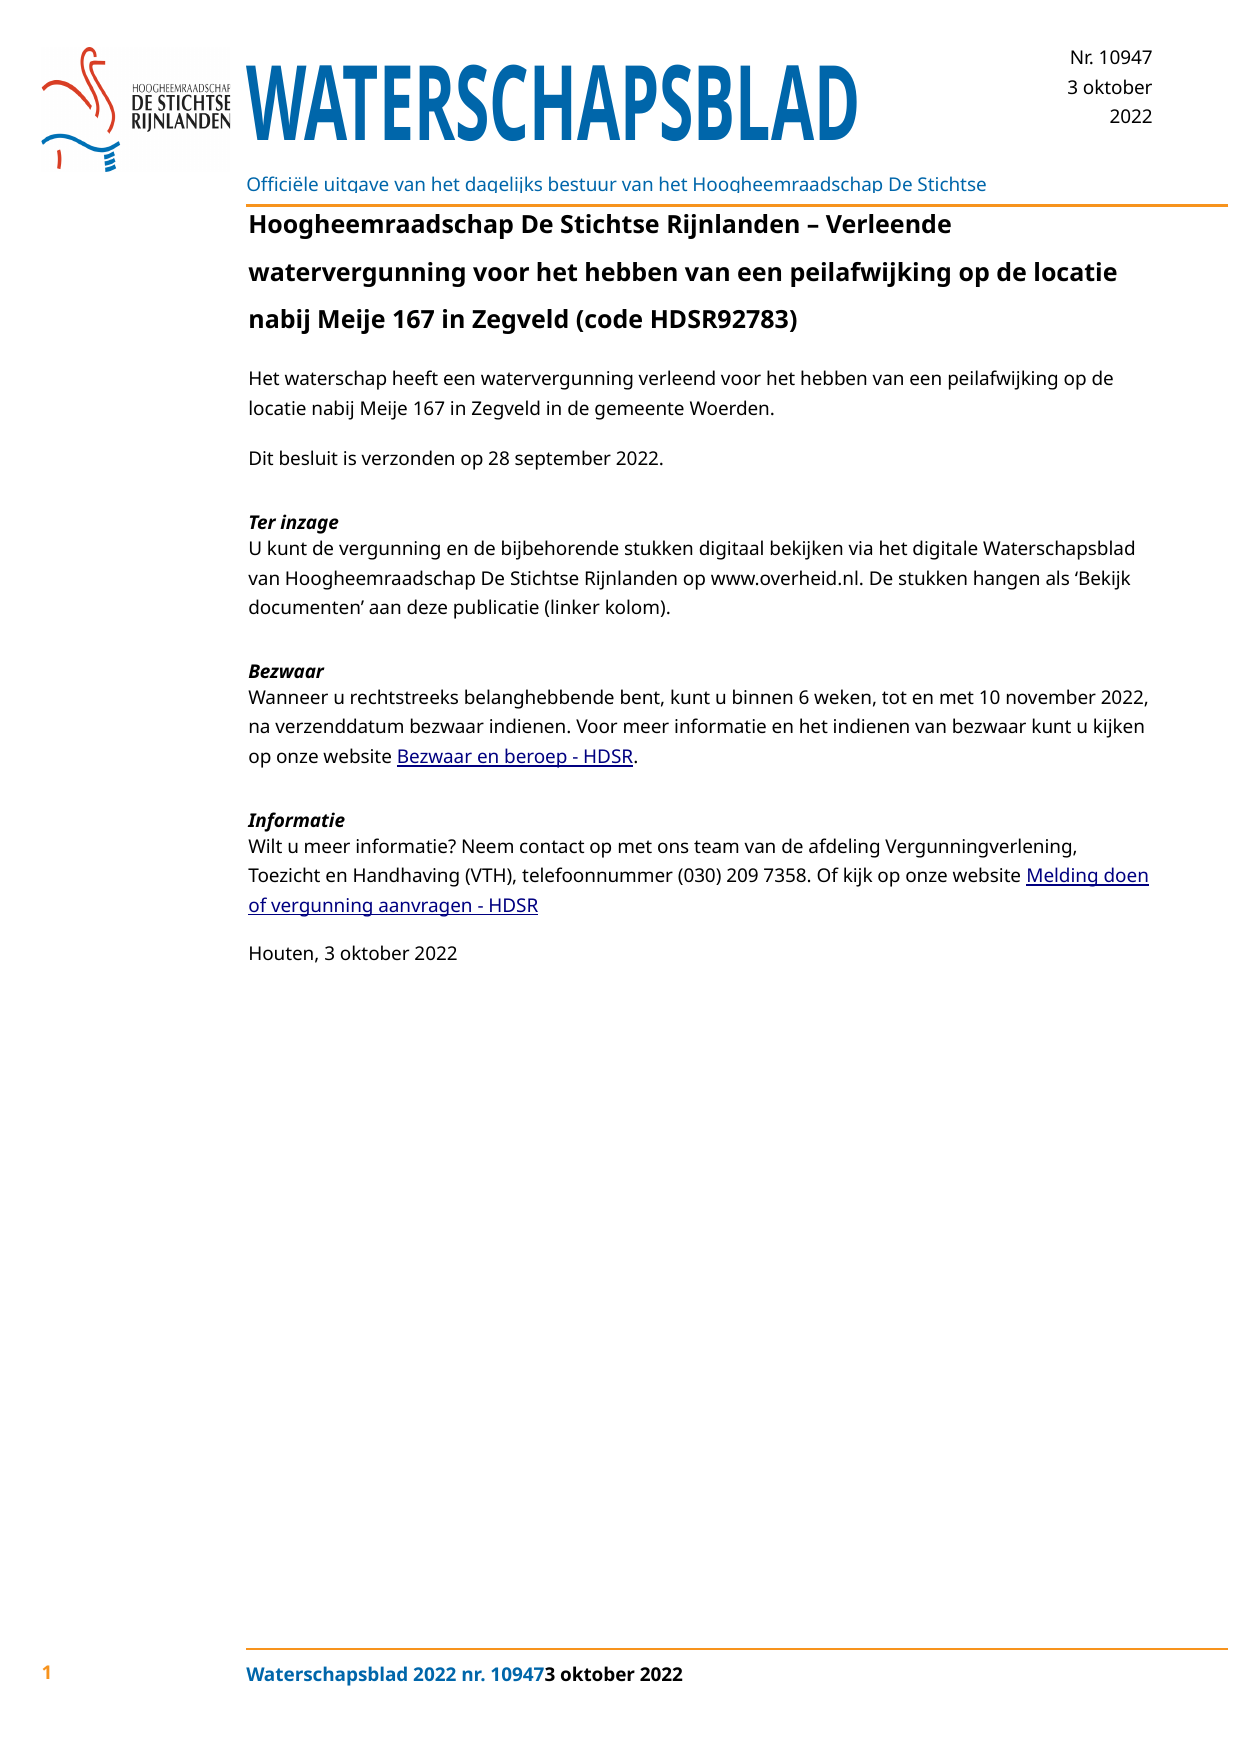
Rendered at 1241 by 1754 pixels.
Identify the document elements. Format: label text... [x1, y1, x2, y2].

text Ter inzage [248, 509, 1152, 535]
text Dit besluit is verzonden op 28 september 2022. [248, 446, 1152, 471]
picture [41, 47, 231, 172]
text Wanneer u rechtstreeks belanghebbende bent, kunt u binnen 6 weken, tot en met 10 november 2022, na verzenddatum bezwaar indienen. Voor meer informatie en het indienen van bezwaar kunt u kijken op onze website Bezwaar en beroep - HDSR. [248, 684, 1152, 769]
text Houten, 3 oktober 2022 [248, 940, 1152, 966]
text Het waterschap heeft een watervergunning verleend voor het hebben van een peilafwijking op de locatie nabij Meije 167 in Zegveld in de gemeente Woerden. [248, 366, 1152, 421]
text Wilt u meer informatie? Neem contact op met ons team van de afdeling Vergunningverlening, Toezicht en Handhaving (VTH), telefoonnummer (030) 209 7358. Of kijk op onze website Melding doen of vergunning aanvragen - HDSR [248, 833, 1152, 918]
text Informatie [248, 807, 1152, 833]
text U kunt de vergunning en de bijbehorende stukken digitaal bekijken via het digitale Waterschapsblad van Hoogheemraadschap De Stichtse Rijnlanden op www.overheid.nl. De stukken hangen als ‘Bekijk documenten’ aan deze publicatie (linker kolom). [248, 535, 1152, 620]
text Hoogheemraadschap De Stichtse Rijnlanden – Verleende watervergunning voor het hebben van een peilafwijking op de locatie nabij Meije 167 in Zegveld (code HDSR92783) [248, 207, 1152, 336]
text Bezwaar [248, 658, 1152, 684]
